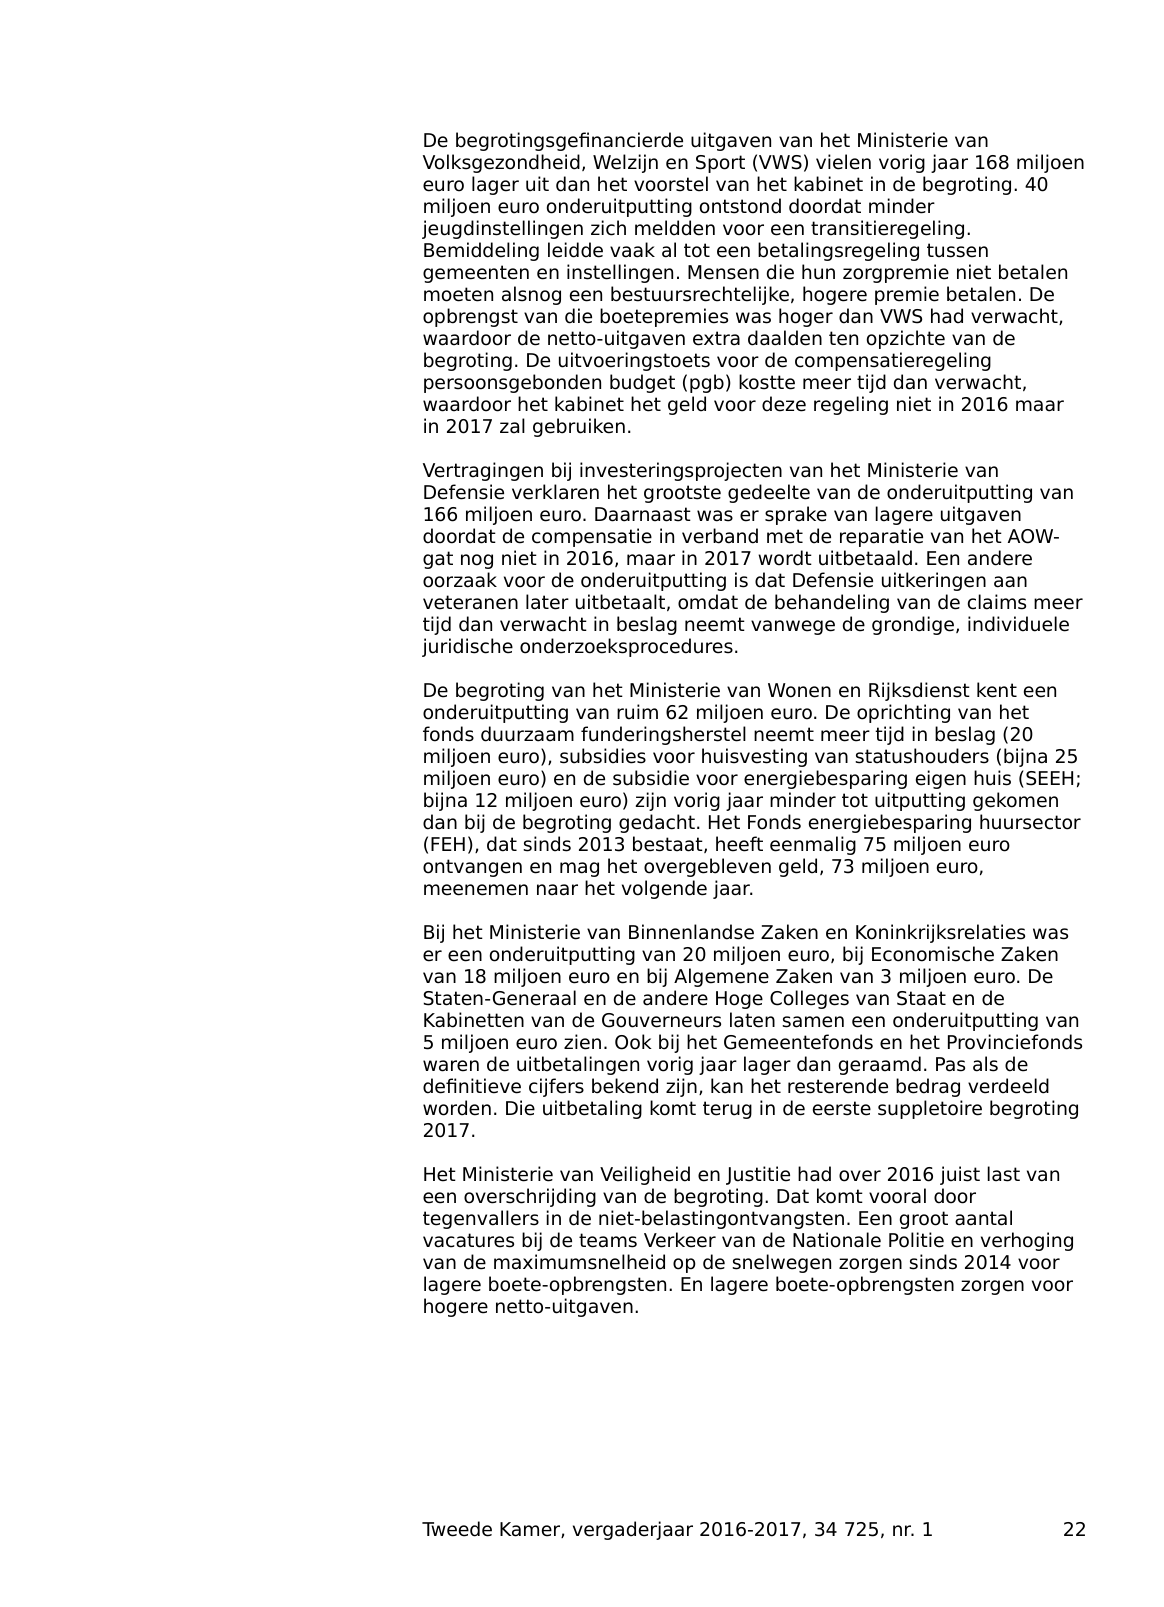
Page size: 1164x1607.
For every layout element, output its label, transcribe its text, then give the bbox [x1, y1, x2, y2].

text Bij het Ministerie van Binnenlandse Zaken en Koninkrijksrelaties was er een onderuitputting van 20 miljoen euro, bij Economische Zaken van 18 miljoen euro en bij Algemene Zaken van 3 miljoen euro. De Staten-Generaal en de andere Hoge Colleges van Staat en de Kabinetten van de Gouverneurs laten samen een onderuitputting van 5 miljoen euro zien. Ook bij het Gemeentefonds en het Provinciefonds waren de uitbetalingen vorig jaar lager dan geraamd. Pas als de definitieve cijfers bekend zijn, kan het resterende bedrag verdeeld worden. Die uitbetaling komt terug in de eerste suppletoire begroting 2017. [422, 922, 1087, 1142]
text De begroting van het Ministerie van Wonen en Rijksdienst kent een onderuitputting van ruim 62 miljoen euro. De oprichting van het fonds duurzaam funderingsherstel neemt meer tijd in beslag (20 miljoen euro), subsidies voor huisvesting van statushouders (bijna 25 miljoen euro) en de subsidie voor energiebesparing eigen huis (SEEH; bijna 12 miljoen euro) zijn vorig jaar minder tot uitputting gekomen dan bij de begroting gedacht. Het Fonds energiebesparing huursector (FEH), dat sinds 2013 bestaat, heeft eenmalig 75 miljoen euro ontvangen en mag het overgebleven geld, 73 miljoen euro, meenemen naar het volgende jaar. [422, 680, 1087, 899]
text Het Ministerie van Veiligheid en Justitie had over 2016 juist last van een overschrijding van de begroting. Dat komt vooral door tegenvallers in de niet-belastingontvangsten. Een groot aantal vacatures bij de teams Verkeer van de Nationale Politie en verhoging van de maximumsnelheid op de snelwegen zorgen sinds 2014 voor lagere boete-opbrengsten. En lagere boete-opbrengsten zorgen voor hogere netto-uitgaven. [422, 1164, 1087, 1318]
text De begrotingsgefinancierde uitgaven van het Ministerie van Volksgezondheid, Welzijn en Sport (VWS) vielen vorig jaar 168 miljoen euro lager uit dan het voorstel van het kabinet in de begroting. 40 miljoen euro onderuitputting ontstond doordat minder jeugdinstellingen zich meldden voor een transitieregeling. Bemiddeling leidde vaak al tot een betalingsregeling tussen gemeenten en instellingen. Mensen die hun zorgpremie niet betalen moeten alsnog een bestuursrechtelijke, hogere premie betalen. De opbrengst van die boetepremies was hoger dan VWS had verwacht, waardoor de netto-uitgaven extra daalden ten opzichte van de begroting. De uitvoeringstoets voor de compensatieregeling persoonsgebonden budget (pgb) kostte meer tijd dan verwacht, waardoor het kabinet het geld voor deze regeling niet in 2016 maar in 2017 zal gebruiken. [422, 130, 1087, 438]
text Vertragingen bij investeringsprojecten van het Ministerie van Defensie verklaren het grootste gedeelte van de onderuitputting van 166 miljoen euro. Daarnaast was er sprake van lagere uitgaven doordat de compensatie in verband met de reparatie van het AOW-gat nog niet in 2016, maar in 2017 wordt uitbetaald. Een andere oorzaak voor de onderuitputting is dat Defensie uitkeringen aan veteranen later uitbetaalt, omdat de behandeling van de claims meer tijd dan verwacht in beslag neemt vanwege de grondige, individuele juridische onderzoeksprocedures. [422, 460, 1087, 658]
